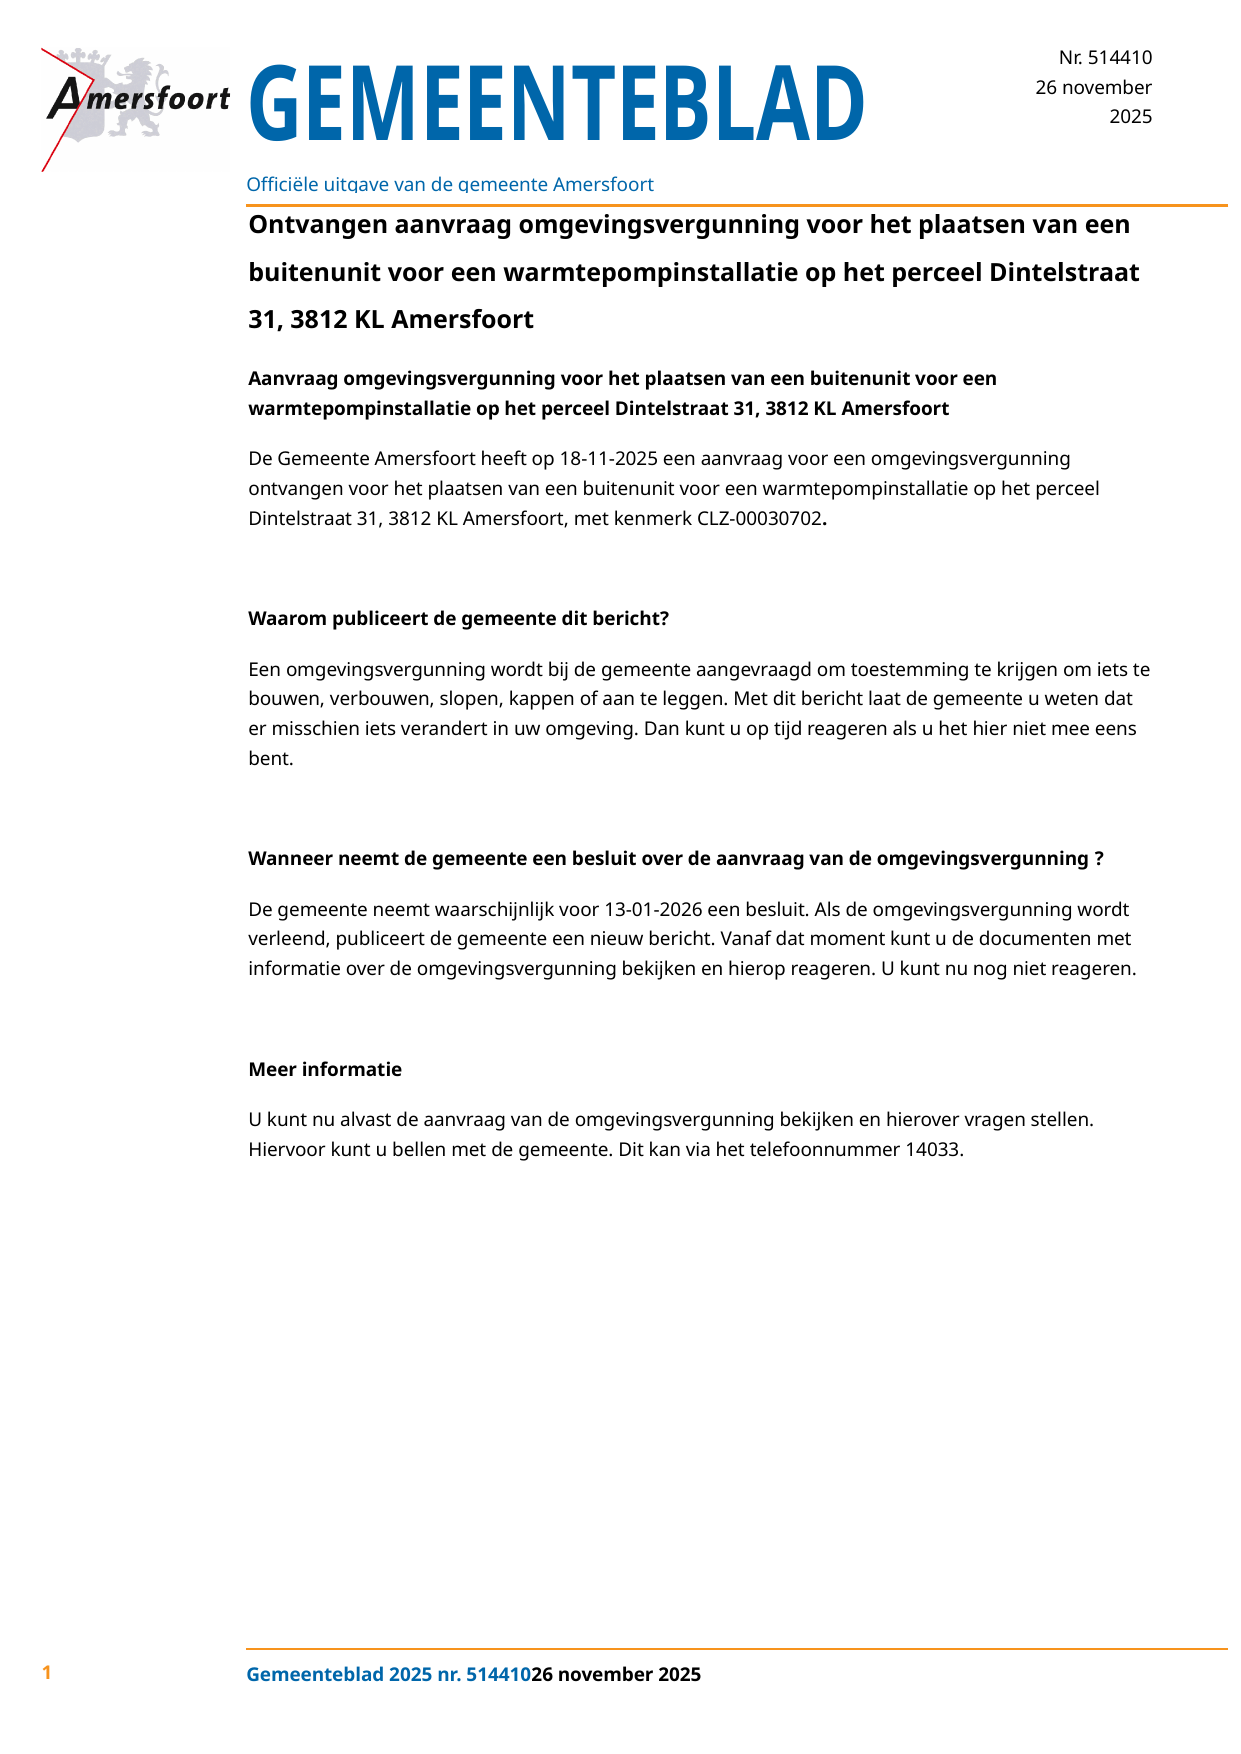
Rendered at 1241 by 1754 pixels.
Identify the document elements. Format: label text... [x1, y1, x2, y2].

text Ontvangen aanvraag omgevingsvergunning voor het plaatsen van een buitenunit voor een warmtepompinstallatie op het perceel Dintelstraat 31, 3812 KL Amersfoort [248, 207, 1152, 336]
text U kunt nu alvast de aanvraag van de omgevingsvergunning bekijken en hierover vragen stellen. Hiervoor kunt u bellen met de gemeente. Dit kan via het telefoonnummer 14033. [248, 1106, 1152, 1162]
text Meer informatie [248, 1056, 1152, 1082]
text De gemeente neemt waarschijnlijk voor 13-01-2026 een besluit. Als de omgevingsvergunning wordt verleend, publiceert de gemeente een nieuw bericht. Vanaf dat moment kunt u de documenten met informatie over de omgevingsvergunning bekijken en hierop reageren. U kunt nu nog niet reageren. [248, 896, 1152, 981]
text Aanvraag omgevingsvergunning voor het plaatsen van een buitenunit voor een warmtepompinstallatie op het perceel Dintelstraat 31, 3812 KL Amersfoort [248, 366, 1152, 421]
text Wanneer neemt de gemeente een besluit over de aanvraag van de omgevingsvergunning ? [248, 846, 1152, 871]
text De Gemeente Amersfoort heeft op 18-11-2025 een aanvraag voor een omgevingsvergunning ontvangen voor het plaatsen van een buitenunit voor een warmtepompinstallatie op het perceel Dintelstraat 31, 3812 KL Amersfoort, met kenmerk CLZ-00030702. [248, 446, 1152, 530]
text Waarom publiceert de gemeente dit bericht? [248, 606, 1152, 631]
text Een omgevingsvergunning wordt bij de gemeente aangevraagd om toestemming te krijgen om iets te bouwen, verbouwen, slopen, kappen of aan te leggen. Met dit bericht laat de gemeente u weten dat er misschien iets verandert in uw omgeving. Dan kunt u op tijd reageren als u het hier niet mee eens bent. [248, 656, 1152, 770]
picture [41, 47, 231, 172]
